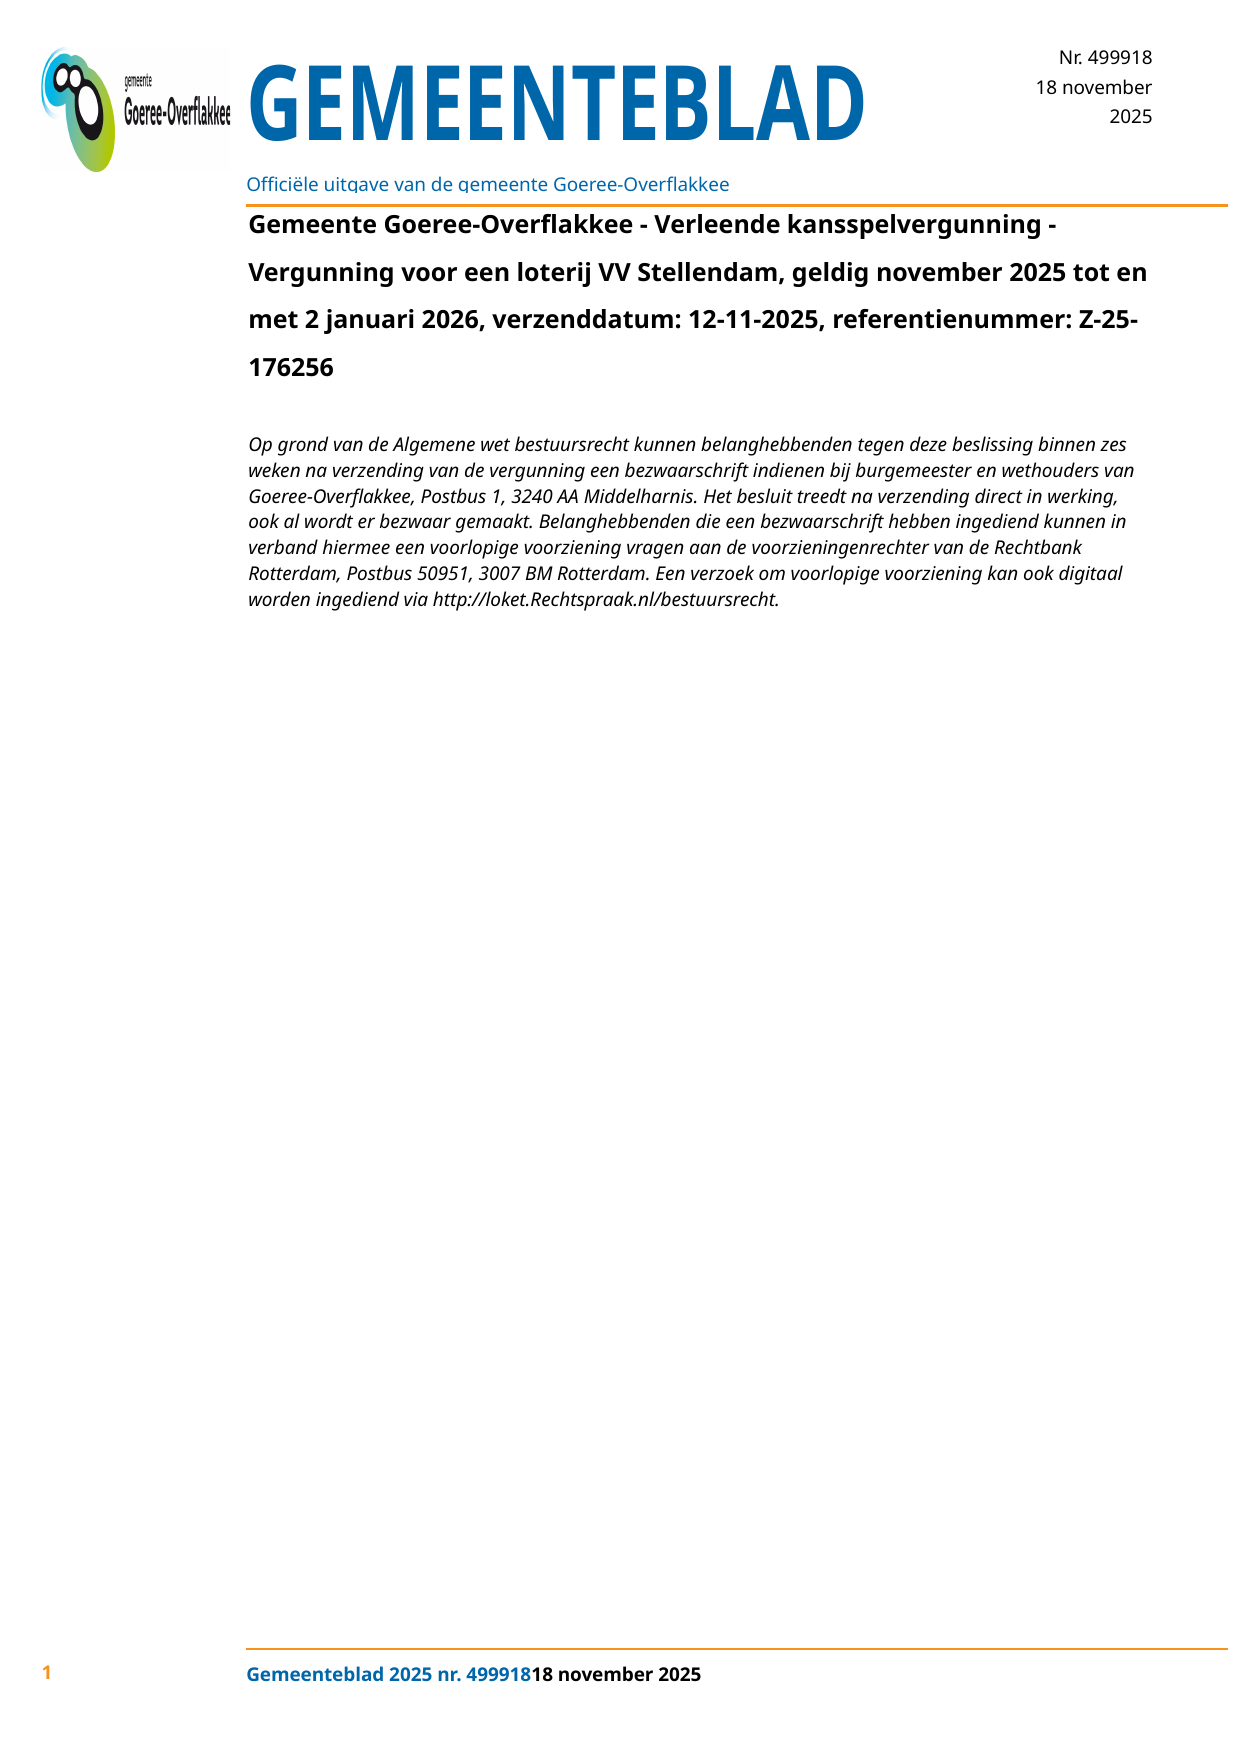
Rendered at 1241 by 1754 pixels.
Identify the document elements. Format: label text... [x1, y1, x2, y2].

text Op grond van de Algemene wet bestuursrecht kunnen belanghebbenden tegen deze beslissing binnen zes weken na verzending van de vergunning een bezwaarschrift indienen bij burgemeester en wethouders van Goeree-Overflakkee, Postbus 1, 3240 AA Middelharnis. Het besluit treedt na verzending direct in werking, ook al wordt er bezwaar gemaakt. Belanghebbenden die een bezwaarschrift hebben ingediend kunnen in verband hiermee een voorlopige voorziening vragen aan de voorzieningenrechter van de Rechtbank Rotterdam, Postbus 50951, 3007 BM Rotterdam. Een verzoek om voorlopige voorziening kan ook digitaal worden ingediend via http://loket.Rechtspraak.nl/bestuursrecht. [248, 431, 1152, 611]
picture [41, 47, 231, 172]
text Gemeente Goeree-Overflakkee - Verleende kansspelvergunning - Vergunning voor een loterij VV Stellendam, geldig november 2025 tot en met 2 januari 2026, verzenddatum: 12-11-2025, referentienummer: Z-25-176256 [248, 207, 1152, 384]
